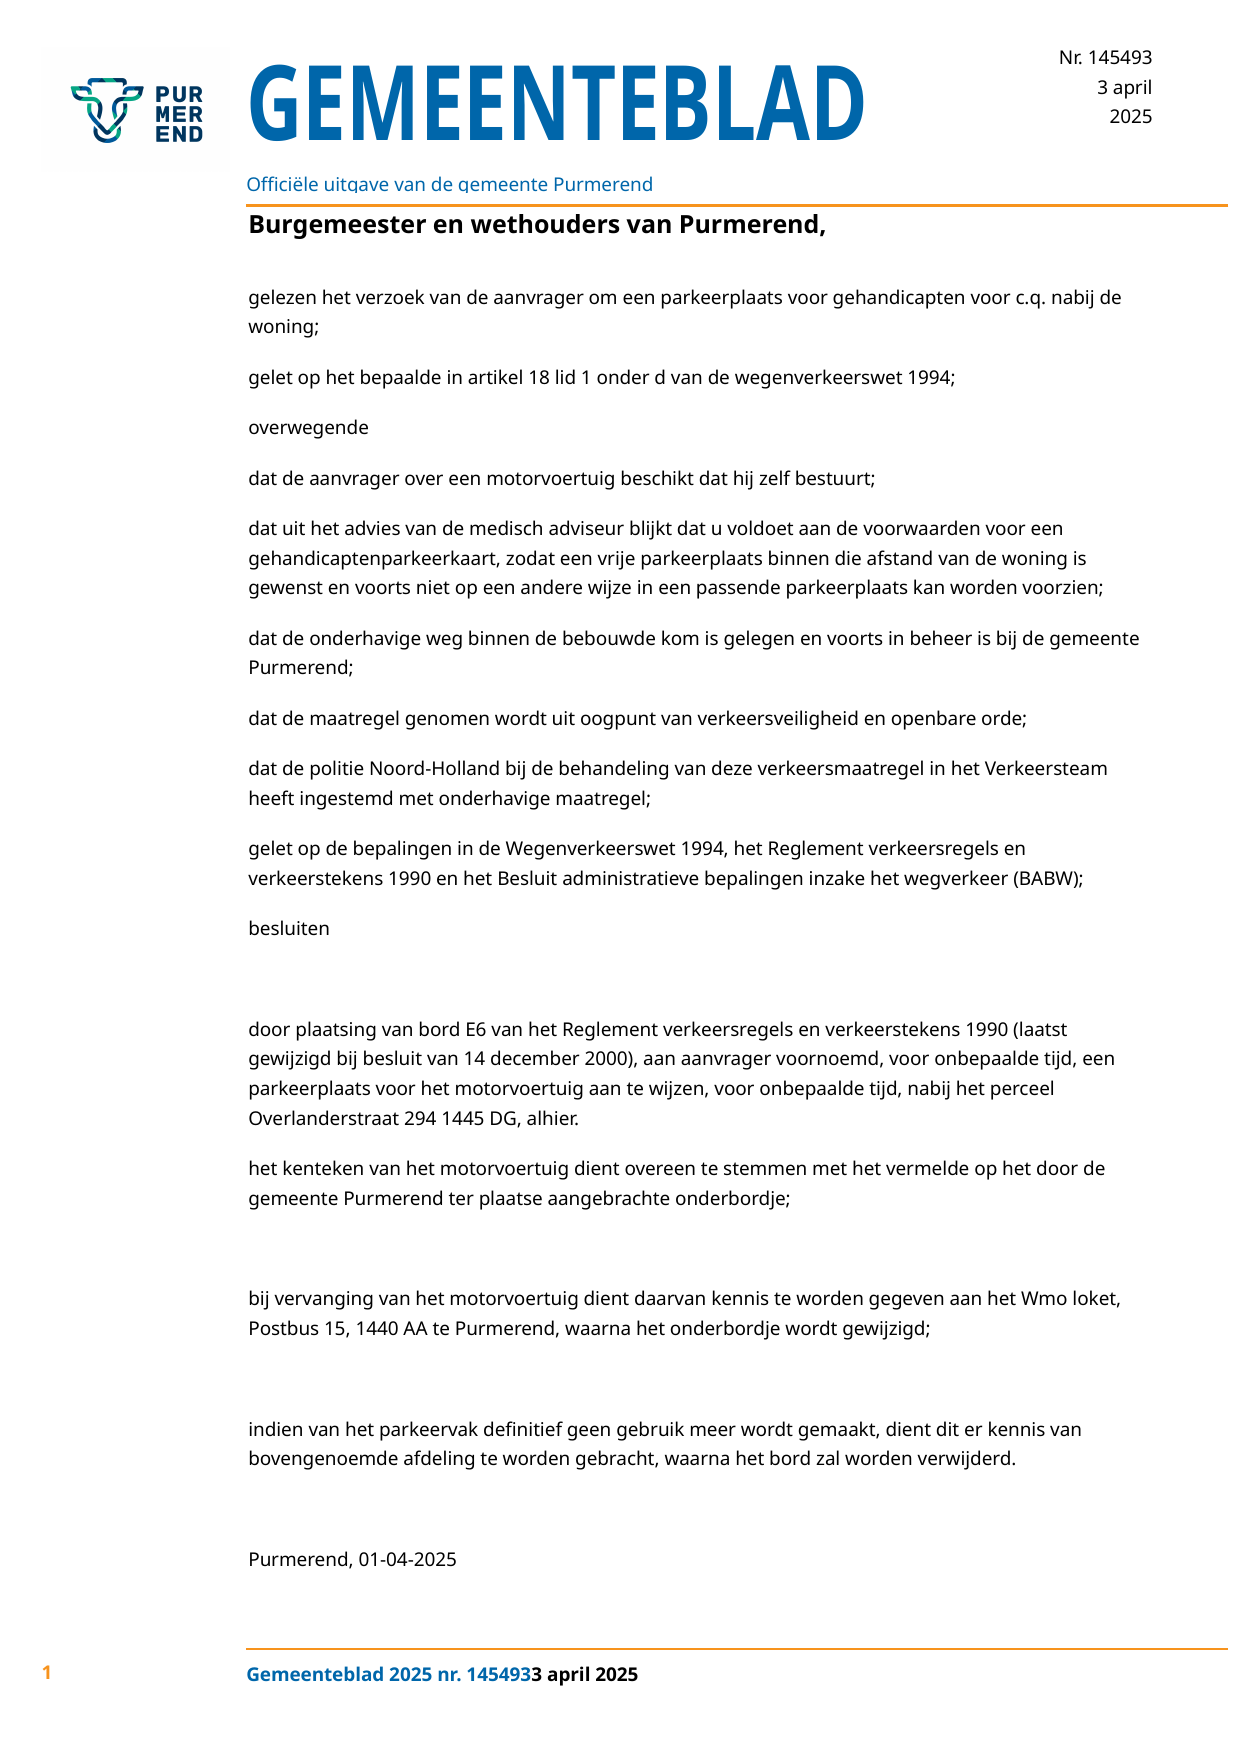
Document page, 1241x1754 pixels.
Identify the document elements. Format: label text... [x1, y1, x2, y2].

text Burgemeester en wethouders van Purmerend, [248, 207, 1152, 241]
text bij vervanging van het motorvoertuig dient daarvan kennis te worden gegeven aan het Wmo loket, Postbus 15, 1440 AA te Purmerend, waarna het onderbordje wordt gewijzigd; [248, 1286, 1152, 1341]
picture [41, 47, 231, 172]
text dat de maatregel genomen wordt uit oogpunt van verkeersveiligheid en openbare orde; [248, 705, 1152, 731]
text gelet op het bepaalde in artikel 18 lid 1 onder d van de wegenverkeerswet 1994; [248, 364, 1152, 390]
text Purmerend, 01-04-2025 [248, 1546, 1152, 1572]
text gelet op de bepalingen in de Wegenverkeerswet 1994, het Reglement verkeersregels en verkeerstekens 1990 en het Besluit administratieve bepalingen inzake het wegverkeer (BABW); [248, 835, 1152, 891]
text dat uit het advies van de medisch adviseur blijkt dat u voldoet aan de voorwaarden voor een gehandicaptenparkeerkaart, zodat een vrije parkeerplaats binnen die afstand van de woning is gewenst en voorts niet op een andere wijze in een passende parkeerplaats kan worden voorzien; [248, 515, 1152, 600]
text dat de onderhavige weg binnen de bebouwde kom is gelegen en voorts in beheer is bij de gemeente Purmerend; [248, 625, 1152, 680]
text overwegende [248, 414, 1152, 440]
text het kenteken van het motorvoertuig dient overeen te stemmen met het vermelde op het door de gemeente Purmerend ter plaatse aangebrachte onderbordje; [248, 1155, 1152, 1211]
text door plaatsing van bord E6 van het Reglement verkeersregels en verkeerstekens 1990 (laatst gewijzigd bij besluit van 14 december 2000), aan aanvrager voornoemd, voor onbepaalde tijd, een parkeerplaats voor het motorvoertuig aan te wijzen, voor onbepaalde tijd, nabij het perceel Overlanderstraat 294 1445 DG, alhier. [248, 1016, 1152, 1131]
text dat de aanvrager over een motorvoertuig beschikt dat hij zelf bestuurt; [248, 465, 1152, 491]
text indien van het parkeervak definitief geen gebruik meer wordt gemaakt, dient dit er kennis van bovengenoemde afdeling te worden gebracht, waarna het bord zal worden verwijderd. [248, 1416, 1152, 1471]
text gelezen het verzoek van de aanvrager om een parkeerplaats voor gehandicapten voor c.q. nabij de woning; [248, 284, 1152, 339]
text besluiten [248, 915, 1152, 941]
text dat de politie Noord-Holland bij de behandeling van deze verkeersmaatregel in het Verkeersteam heeft ingestemd met onderhavige maatregel; [248, 755, 1152, 811]
